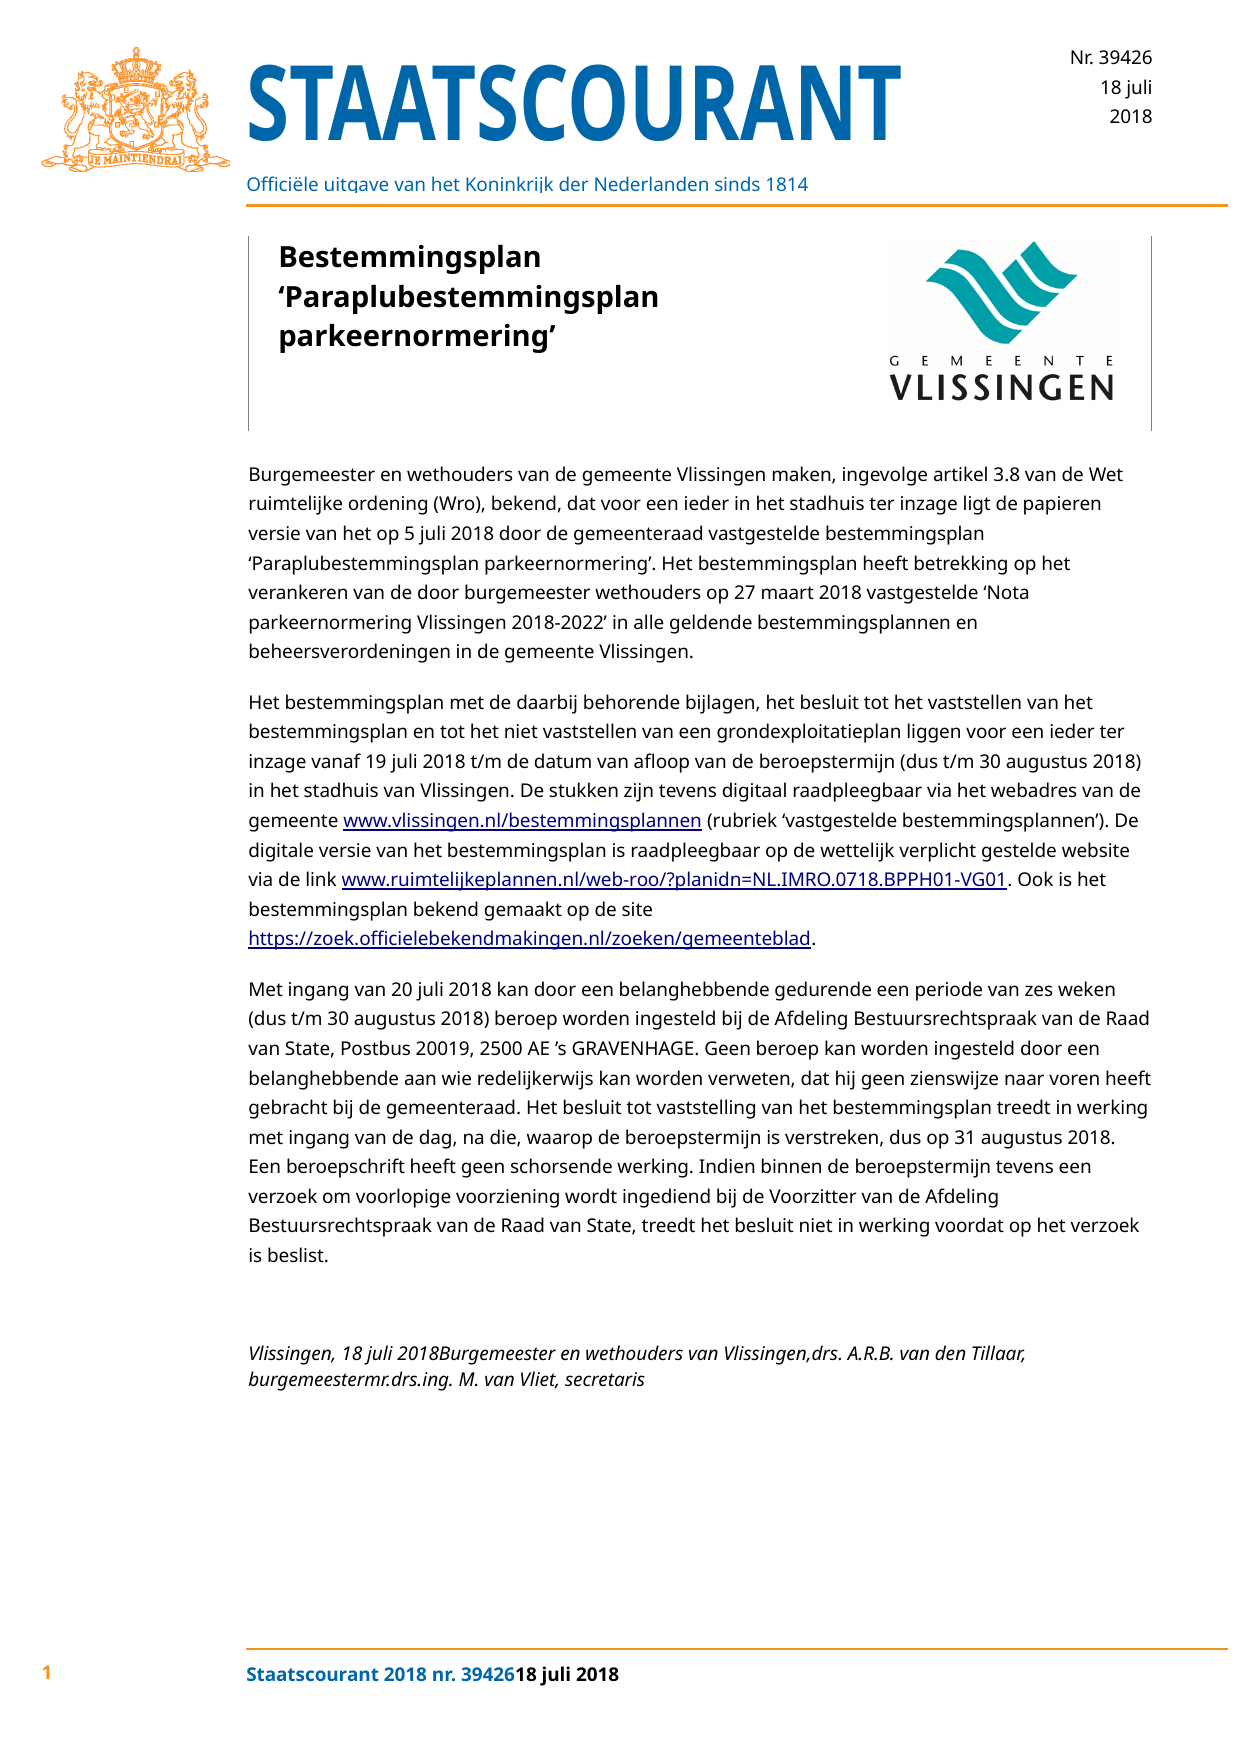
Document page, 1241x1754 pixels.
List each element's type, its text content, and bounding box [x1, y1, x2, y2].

text Burgemeester en wethouders van de gemeente Vlissingen maken, ingevolge artikel 3.8 van de Wet ruimtelijke ordening (Wro), bekend, dat voor een ieder in het stadhuis ter inzage ligt de papieren versie van het op 5 juli 2018 door de gemeenteraad vastgestelde bestemmingsplan ‘Paraplubestemmingsplan parkeernormering’. Het bestemmingsplan heeft betrekking op het verankeren van de door burgemeester wethouders op 27 maart 2018 vastgestelde ‘Nota parkeernormering Vlissingen 2018-2022’ in alle geldende bestemmingsplannen en beheersverordeningen in de gemeente Vlissingen. [248, 461, 1152, 664]
text Vlissingen, 18 juli 2018Burgemeester en wethouders van Vlissingen,drs. A.R.B. van den Tillaar, burgemeestermr.drs.ing. M. van Vliet, secretaris [248, 1340, 1152, 1392]
text Het bestemmingsplan met de daarbij behorende bijlagen, het besluit tot het vaststellen van het bestemmingsplan en tot het niet vaststellen van een grondexploitatieplan liggen voor een ieder ter inzage vanaf 19 juli 2018 t/m de datum van afloop van de beroepstermijn (dus t/m 30 augustus 2018) in het stadhuis van Vlissingen. De stukken zijn tevens digitaal raadpleegbaar via het webadres van de gemeente www.vlissingen.nl/bestemmingsplannen (rubriek ‘vastgestelde bestemmingsplannen’). De digitale versie van het bestemmingsplan is raadpleegbaar op de wettelijk verplicht gestelde website via de link www.ruimtelijkeplannen.nl/web-roo/?planidn=NL.IMRO.0718.BPPH01-VG01. Ook is het bestemmingsplan bekend gemaakt op de site https://zoek.officielebekendmakingen.nl/zoeken/gemeenteblad. [248, 689, 1152, 951]
text Met ingang van 20 juli 2018 kan door een belanghebbende gedurende een periode van zes weken (dus t/m 30 augustus 2018) beroep worden ingesteld bij de Afdeling Bestuursrechtspraak van de Raad van State, Postbus 20019, 2500 AE ’s GRAVENHAGE. Geen beroep kan worden ingesteld door een belanghebbende aan wie redelijkerwijs kan worden verweten, dat hij geen zienswijze naar voren heeft gebracht bij de gemeenteraad. Het besluit tot vaststelling van het bestemmingsplan treedt in werking met ingang van de dag, na die, waarop de beroepstermijn is verstreken, dus op 31 augustus 2018. Een beroepschrift heeft geen schorsende werking. Indien binnen de beroepstermijn tevens een verzoek om voorlopige voorziening wordt ingediend bij de Voorzitter van de Afdeling Bestuursrechtspraak van de Raad van State, treedt het besluit niet in werking voordat op het verzoek is beslist. [248, 976, 1152, 1268]
picture [882, 236, 1119, 406]
table_header [850, 236, 1151, 431]
table_header Bestemmingsplan ‘Paraplubestemmingsplan parkeernormering’ [249, 236, 850, 431]
picture [41, 47, 231, 172]
